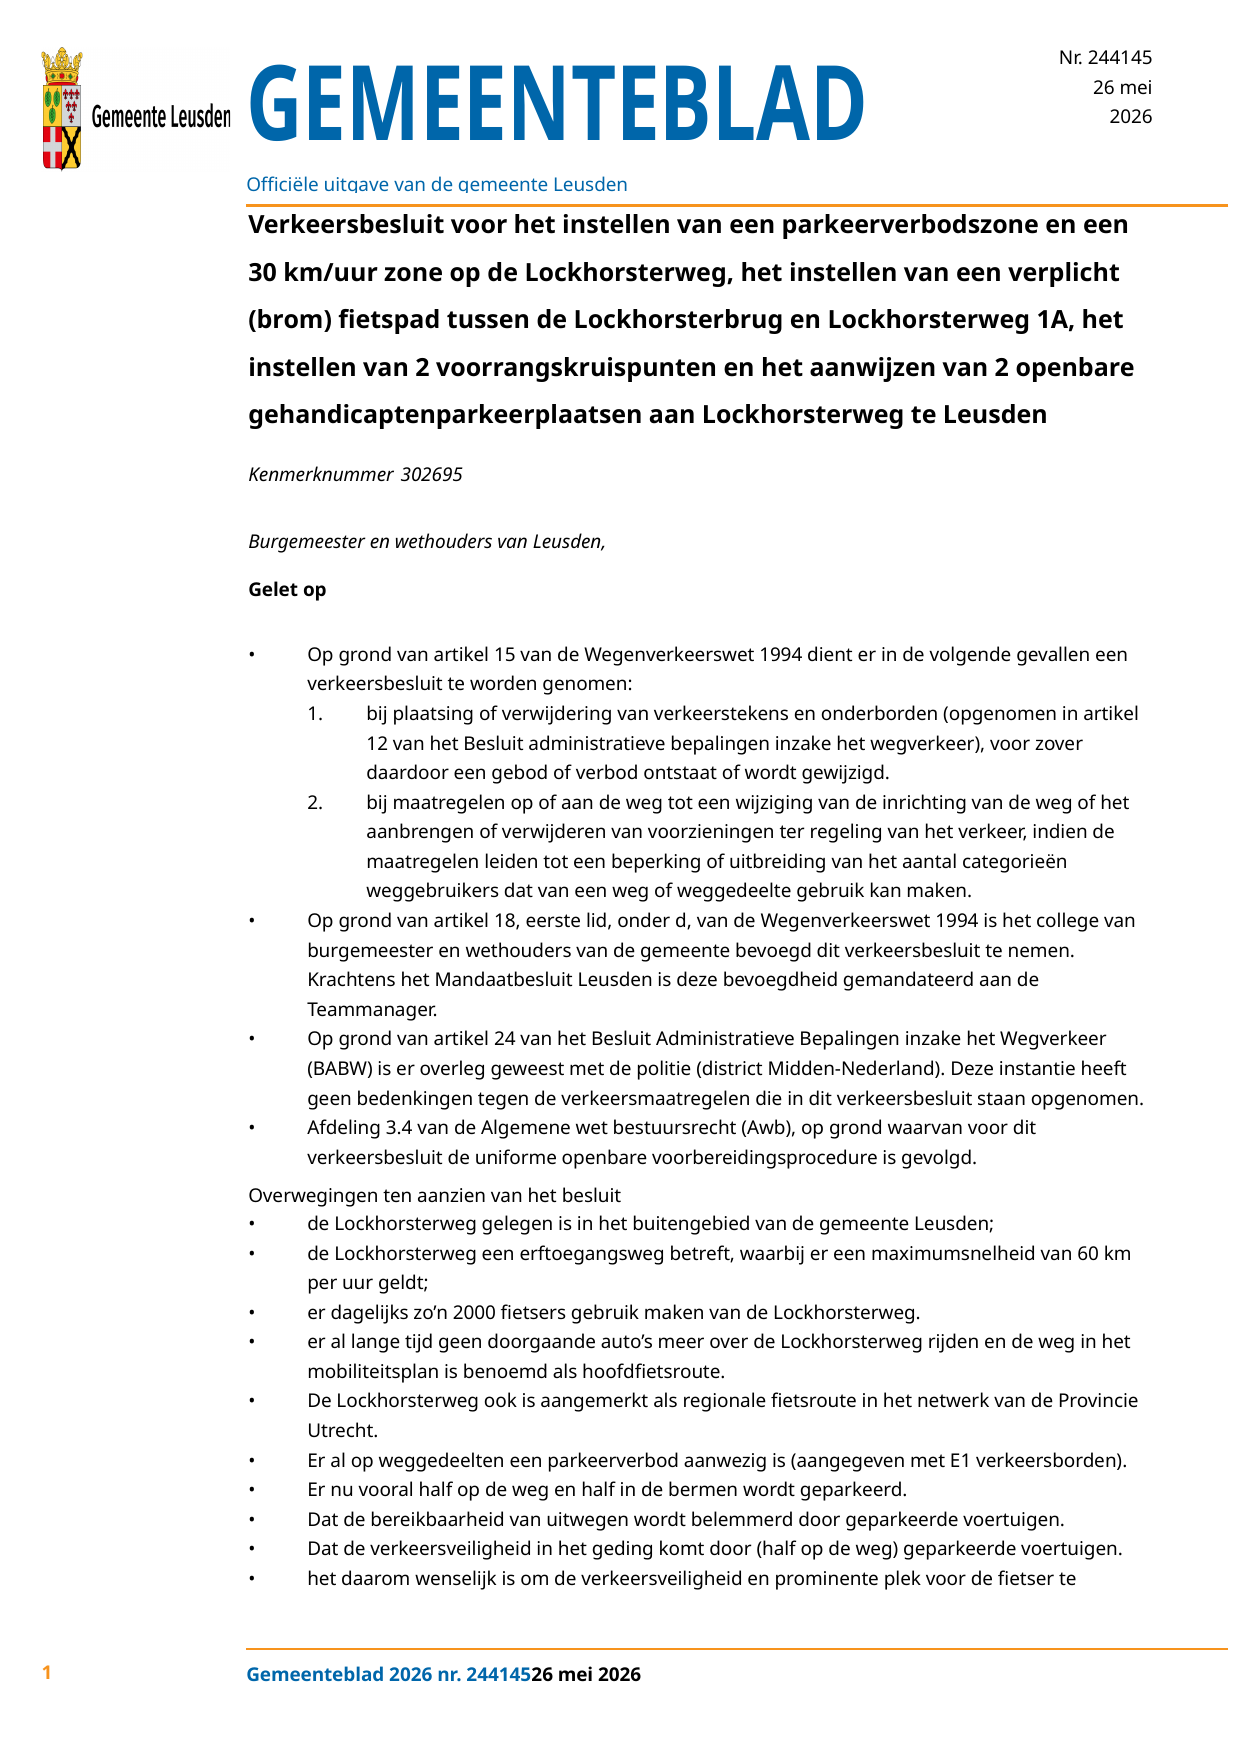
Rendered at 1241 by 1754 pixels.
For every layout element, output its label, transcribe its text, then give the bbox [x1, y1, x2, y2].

list de Lockhorsterweg een erftoegangsweg betreft, waarbij er een maximumsnelheid van 60 km per uur geldt; [248, 1240, 1152, 1295]
list De Lockhorsterweg ook is aangemerkt als regionale fietsroute in het netwerk van de Provincie Utrecht. [248, 1388, 1152, 1443]
list de Lockhorsterweg gelegen is in het buitengebied van de gemeente Leusden; [248, 1210, 1152, 1236]
list er dagelijks zo’n 2000 fietsers gebruik maken van de Lockhorsterweg. [248, 1299, 1152, 1325]
list er al lange tijd geen doorgaande auto’s meer over de Lockhorsterweg rijden en de weg in het mobiliteitsplan is benoemd als hoofdfietsroute. [248, 1328, 1152, 1384]
picture [41, 47, 231, 172]
list Er al op weggedeelten een parkeerverbod aanwezig is (aangegeven met E1 verkeersborden). [248, 1447, 1152, 1473]
list bij plaatsing of verwijdering van verkeerstekens en onderborden (opgenomen in artikel 12 van het Besluit administratieve bepalingen inzake het wegverkeer), voor zover daardoor een gebod of verbod ontstaat of wordt gewijzigd. [307, 700, 1152, 785]
list Dat de bereikbaarheid van uitwegen wordt belemmerd door geparkeerde voertuigen. [248, 1506, 1152, 1532]
list Er nu vooral half op de weg en half in de bermen wordt geparkeerd. [248, 1476, 1152, 1502]
text Burgemeester en wethouders van Leusden, [248, 528, 1152, 554]
text Gelet op [248, 576, 1152, 602]
text Overwegingen ten aanzien van het besluit [248, 1182, 1152, 1208]
list het daarom wenselijk is om de verkeersveiligheid en prominente plek voor de fietser te [248, 1565, 1152, 1591]
list Dat de verkeersveiligheid in het geding komt door (half op de weg) geparkeerde voertuigen. [248, 1536, 1152, 1561]
list Op grond van artikel 15 van de Wegenverkeerswet 1994 dient er in de volgende gevallen een verkeersbesluit te worden genomen: [248, 641, 1152, 696]
text Verkeersbesluit voor het instellen van een parkeerverbodszone en een 30 km/uur zone op de Lockhorsterweg, het instellen van een verplicht (brom) fietspad tussen de Lockhorsterbrug en Lockhorsterweg 1A, het instellen van 2 voorrangskruispunten en het aanwijzen van 2 openbare gehandicaptenparkeerplaatsen aan Lockhorsterweg te Leusden [248, 207, 1152, 431]
text Kenmerknummer 302695 [248, 461, 1152, 486]
list Op grond van artikel 24 van het Besluit Administratieve Bepalingen inzake het Wegverkeer (BABW) is er overleg geweest met de politie (district Midden-Nederland). Deze instantie heeft geen bedenkingen tegen de verkeersmaatregelen die in dit verkeersbesluit staan opgenomen. [248, 1026, 1152, 1111]
list bij maatregelen op of aan de weg tot een wijziging van de inrichting van de weg of het aanbrengen of verwijderen van voorzieningen ter regeling van het verkeer, indien de maatregelen leiden tot een beperking of uitbreiding van het aantal categorieën weggebruikers dat van een weg of weggedeelte gebruik kan maken. [307, 789, 1152, 903]
list Op grond van artikel 18, eerste lid, onder d, van de Wegenverkeerswet 1994 is het college van burgemeester en wethouders van de gemeente bevoegd dit verkeersbesluit te nemen. Krachtens het Mandaatbesluit Leusden is deze bevoegdheid gemandateerd aan de Teammanager. [248, 907, 1152, 1022]
list Afdeling 3.4 van de Algemene wet bestuursrecht (Awb), op grond waarvan voor dit verkeersbesluit de uniforme openbare voorbereidingsprocedure is gevolgd. [248, 1114, 1152, 1170]
